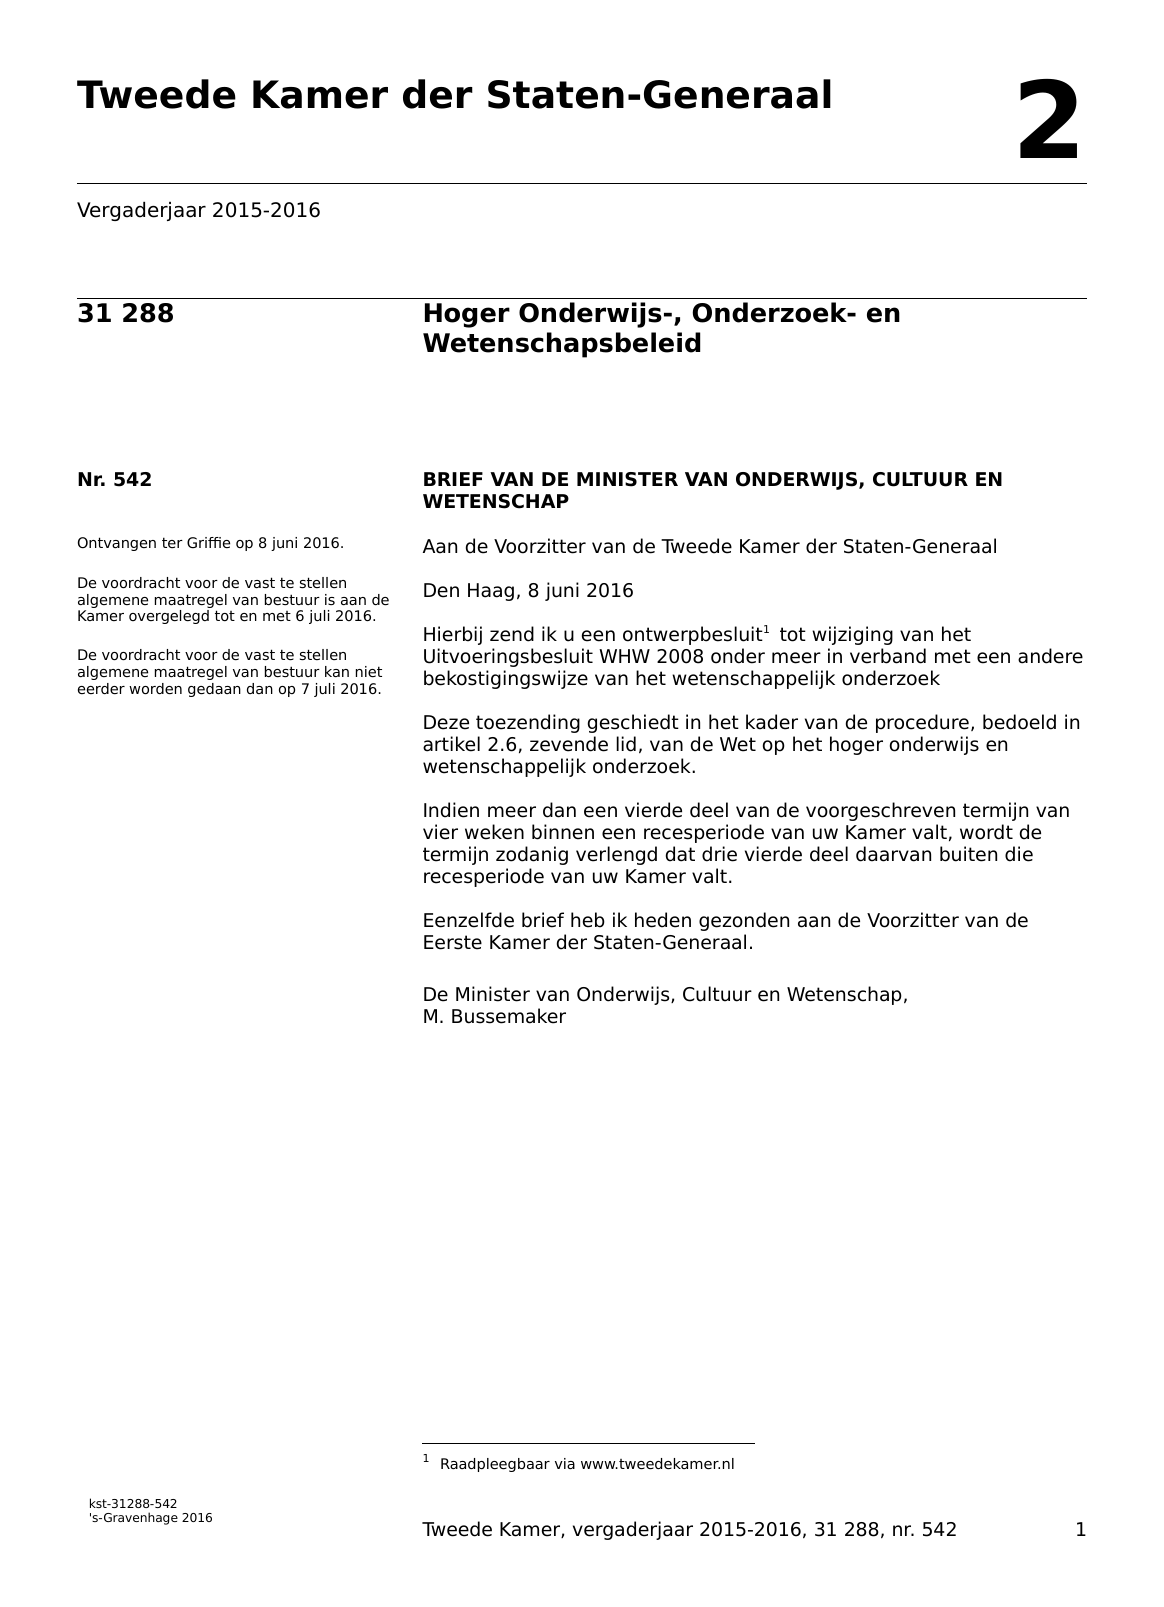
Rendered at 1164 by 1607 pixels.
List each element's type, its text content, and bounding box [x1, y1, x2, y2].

text De voordracht voor de vast te stellen algemene maatregel van bestuur is aan de Kamer overgelegd tot en met 6 juli 2016. [77, 574, 399, 625]
text Eenzelfde brief heb ik heden gezonden aan de Voorzitter van de Eerste Kamer der Staten-Generaal. [422, 910, 1087, 954]
text Deze toezending geschiedt in het kader van de procedure, bedoeld in artikel 2.6, zevende lid, van de Wet op het hoger onderwijs en wetenschappelijk onderzoek. [422, 712, 1087, 778]
table_header 2 [886, 59, 1087, 183]
text 's-Gravenhage 2016 [88, 1511, 323, 1525]
text Hierbij zend ik u een ontwerpbesluit tot wijziging van het Uitvoeringsbesluit WHW 2008 onder meer in verband met een andere bekostigingswijze van het wetenschappelijk onderzoek [422, 624, 1087, 690]
table_cell Vergaderjaar 2015-2016 [77, 184, 1087, 298]
text Raadpleegbaar via www.tweedekamer.nl [422, 1452, 1087, 1474]
text De Minister van Onderwijs, Cultuur en Wetenschap, M. Bussemaker [422, 984, 1087, 1028]
text Ontvangen ter Griffie op 8 juni 2016. [77, 536, 399, 552]
text Den Haag, 8 juni 2016 [422, 580, 1087, 602]
text Aan de Voorzitter van de Tweede Kamer der Staten-Generaal [422, 536, 1087, 557]
text Indien meer dan een vierde deel van de voorgeschreven termijn van vier weken binnen een recesperiode van uw Kamer valt, wordt de termijn zodanig verlengd dat drie vierde deel daarvan buiten die recesperiode van uw Kamer valt. [422, 800, 1087, 888]
text [77, 625, 399, 647]
subtitle 31 288 Hoger Onderwijs-, Onderzoek- en Wetenschapsbeleid [77, 299, 1087, 358]
table_header Tweede Kamer der Staten-Generaal [77, 59, 886, 183]
text kst-31288-542 [88, 1497, 323, 1511]
text De voordracht voor de vast te stellen algemene maatregel van bestuur kan niet eerder worden gedaan dan op 7 juli 2016. [77, 647, 399, 698]
text [77, 552, 399, 574]
subtitle Nr. 542 BRIEF VAN DE MINISTER VAN ONDERWIJS, CULTUUR EN WETENSCHAP [77, 469, 1087, 513]
